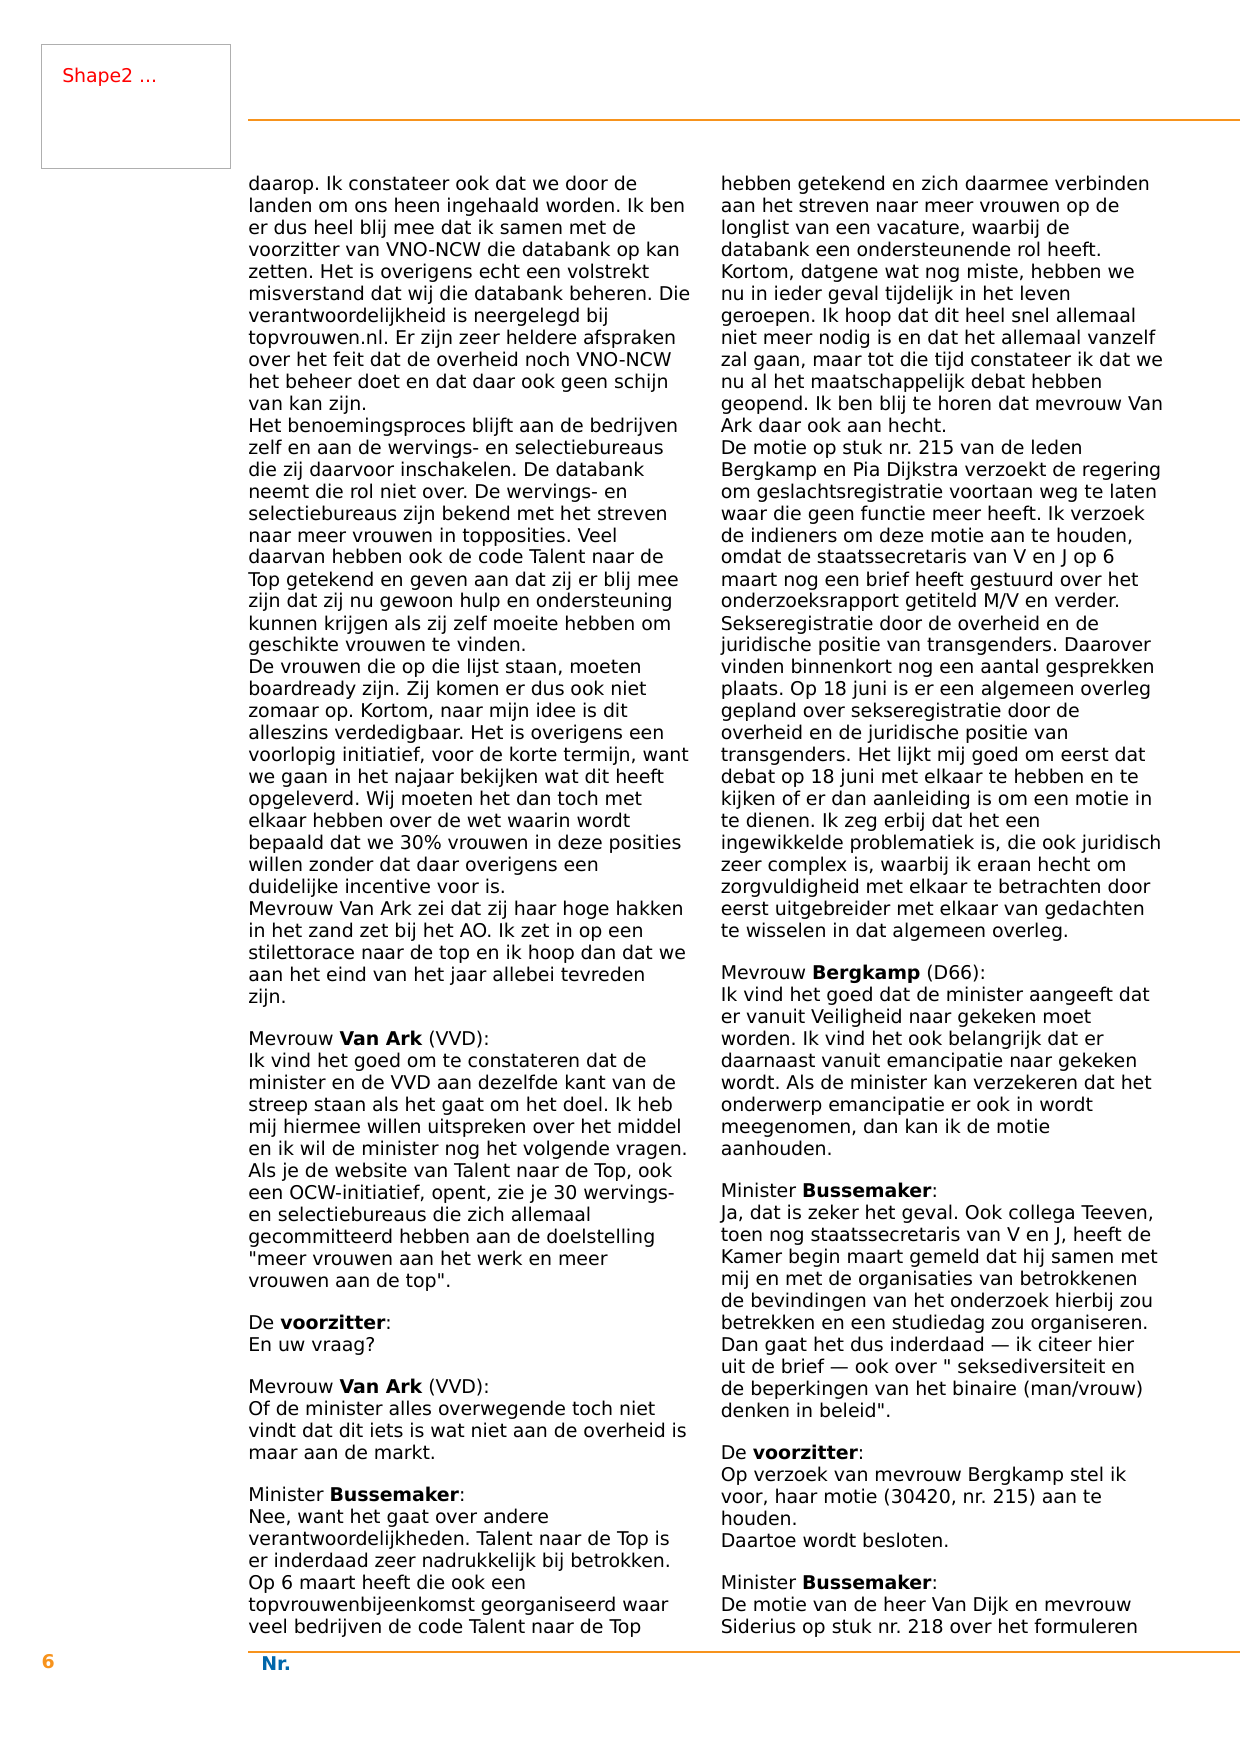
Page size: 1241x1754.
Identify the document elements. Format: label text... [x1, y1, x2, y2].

text Ik vind het goed dat de minister aangeeft dat er vanuit Veiligheid naar gekeken moet worden. Ik vind het ook belangrijk dat er daarnaast vanuit emancipatie naar gekeken wordt. Als de minister kan verzekeren dat het onderwerp emancipatie er ook in wordt meegenomen, dan kan ik de motie aanhouden. [721, 984, 1163, 1160]
text Ja, dat is zeker het geval. Ook collega Teeven, toen nog staatssecretaris van V en J, heeft de Kamer begin maart gemeld dat hij samen met mij en met de organisaties van betrokkenen de bevindingen van het onderzoek hierbij zou betrekken en een studiedag zou organiseren. Dan gaat het dus inderdaad — ik citeer hier uit de brief — ook over " seksediversiteit en de beperkingen van het binaire (man/vrouw) denken in beleid". [721, 1202, 1163, 1422]
text De voorzitter: [248, 1312, 691, 1334]
text Minister Bussemaker: [721, 1180, 1163, 1202]
text En uw vraag? [248, 1334, 691, 1356]
text hebben getekend en zich daarmee verbinden aan het streven naar meer vrouwen op de longlist van een vacature, waarbij de databank een ondersteunende rol heeft. Kortom, datgene wat nog miste, hebben we nu in ieder geval tijdelijk in het leven geroepen. Ik hoop dat dit heel snel allemaal niet meer nodig is en dat het allemaal vanzelf zal gaan, maar tot die tijd constateer ik dat we nu al het maatschappelijk debat hebben geopend. Ik ben blij te horen dat mevrouw Van Ark daar ook aan hecht. [721, 173, 1163, 437]
text Mevrouw Bergkamp (D66): [721, 962, 1163, 984]
text daarop. Ik constateer ook dat we door de landen om ons heen ingehaald worden. Ik ben er dus heel blij mee dat ik samen met de voorzitter van VNO-NCW die databank op kan zetten. Het is overigens echt een volstrekt misverstand dat wij die databank beheren. Die verantwoordelijkheid is neergelegd bij topvrouwen.nl. Er zijn zeer heldere afspraken over het feit dat de overheid noch VNO-NCW het beheer doet en dat daar ook geen schijn van kan zijn. [248, 173, 691, 414]
text De motie van de heer Van Dijk en mevrouw Siderius op stuk nr. 218 over het formuleren [721, 1593, 1163, 1637]
text Nee, want het gaat over andere verantwoordelijkheden. Talent naar de Top is er inderdaad zeer nadrukkelijk bij betrokken. Op 6 maart heeft die ook een topvrouwenbijeenkomst georganiseerd waar veel bedrijven de code Talent naar de Top [248, 1506, 691, 1637]
text Het benoemingsproces blijft aan de bedrijven zelf en aan de wervings- en selectiebureaus die zij daarvoor inschakelen. De databank neemt die rol niet over. De wervings- en selectiebureaus zijn bekend met het streven naar meer vrouwen in topposities. Veel daarvan hebben ook de code Talent naar de Top getekend en geven aan dat zij er blij mee zijn dat zij nu gewoon hulp en ondersteuning kunnen krijgen als zij zelf moeite hebben om geschikte vrouwen te vinden. [248, 414, 691, 656]
text Mevrouw Van Ark zei dat zij haar hoge hakken in het zand zet bij het AO. Ik zet in op een stilettorace naar de top en ik hoop dan dat we aan het eind van het jaar allebei tevreden zijn. [248, 898, 691, 1008]
text De motie op stuk nr. 215 van de leden Bergkamp en Pia Dijkstra verzoekt de regering om geslachtsregistratie voortaan weg te laten waar die geen functie meer heeft. Ik verzoek de indieners om deze motie aan te houden, omdat de staatssecretaris van V en J op 6 maart nog een brief heeft gestuurd over het onderzoeksrapport getiteld M/V en verder. Sekseregistratie door de overheid en de juridische positie van transgenders. Daarover vinden binnenkort nog een aantal gesprekken plaats. Op 18 juni is er een algemeen overleg gepland over sekseregistratie door de overheid en de juridische positie van transgenders. Het lijkt mij goed om eerst dat debat op 18 juni met elkaar te hebben en te kijken of er dan aanleiding is om een motie in te dienen. Ik zeg erbij dat het een ingewikkelde problematiek is, die ook juridisch zeer complex is, waarbij ik eraan hecht om zorgvuldigheid met elkaar te betrachten door eerst uitgebreider met elkaar van gedachten te wisselen in dat algemeen overleg. [721, 437, 1163, 942]
text Minister Bussemaker: [721, 1572, 1163, 1593]
text Minister Bussemaker: [248, 1484, 691, 1506]
text De voorzitter: [721, 1442, 1163, 1464]
text Ik vind het goed om te constateren dat de minister en de VVD aan dezelfde kant van de streep staan als het gaat om het doel. Ik heb mij hiermee willen uitspreken over het middel en ik wil de minister nog het volgende vragen. Als je de website van Talent naar de Top, ook een OCW-initiatief, opent, zie je 30 wervings- en selectiebureaus die zich allemaal gecommitteerd hebben aan de doelstelling "meer vrouwen aan het werk en meer vrouwen aan de top". [248, 1050, 691, 1292]
text Mevrouw Van Ark (VVD): [248, 1028, 691, 1050]
text Of de minister alles overwegende toch niet vindt dat dit iets is wat niet aan de overheid is maar aan de markt. [248, 1398, 691, 1464]
text Op verzoek van mevrouw Bergkamp stel ik voor, haar motie (30420, nr. 215) aan te houden. [721, 1464, 1163, 1529]
text Mevrouw Van Ark (VVD): [248, 1376, 691, 1398]
text De vrouwen die op die lijst staan, moeten boardready zijn. Zij komen er dus ook niet zomaar op. Kortom, naar mijn idee is dit alleszins verdedigbaar. Het is overigens een voorlopig initiatief, voor de korte termijn, want we gaan in het najaar bekijken wat dit heeft opgeleverd. Wij moeten het dan toch met elkaar hebben over de wet waarin wordt bepaald dat we 30% vrouwen in deze posities willen zonder dat daar overigens een duidelijke incentive voor is. [248, 656, 691, 898]
text Daartoe wordt besloten. [721, 1529, 1163, 1552]
